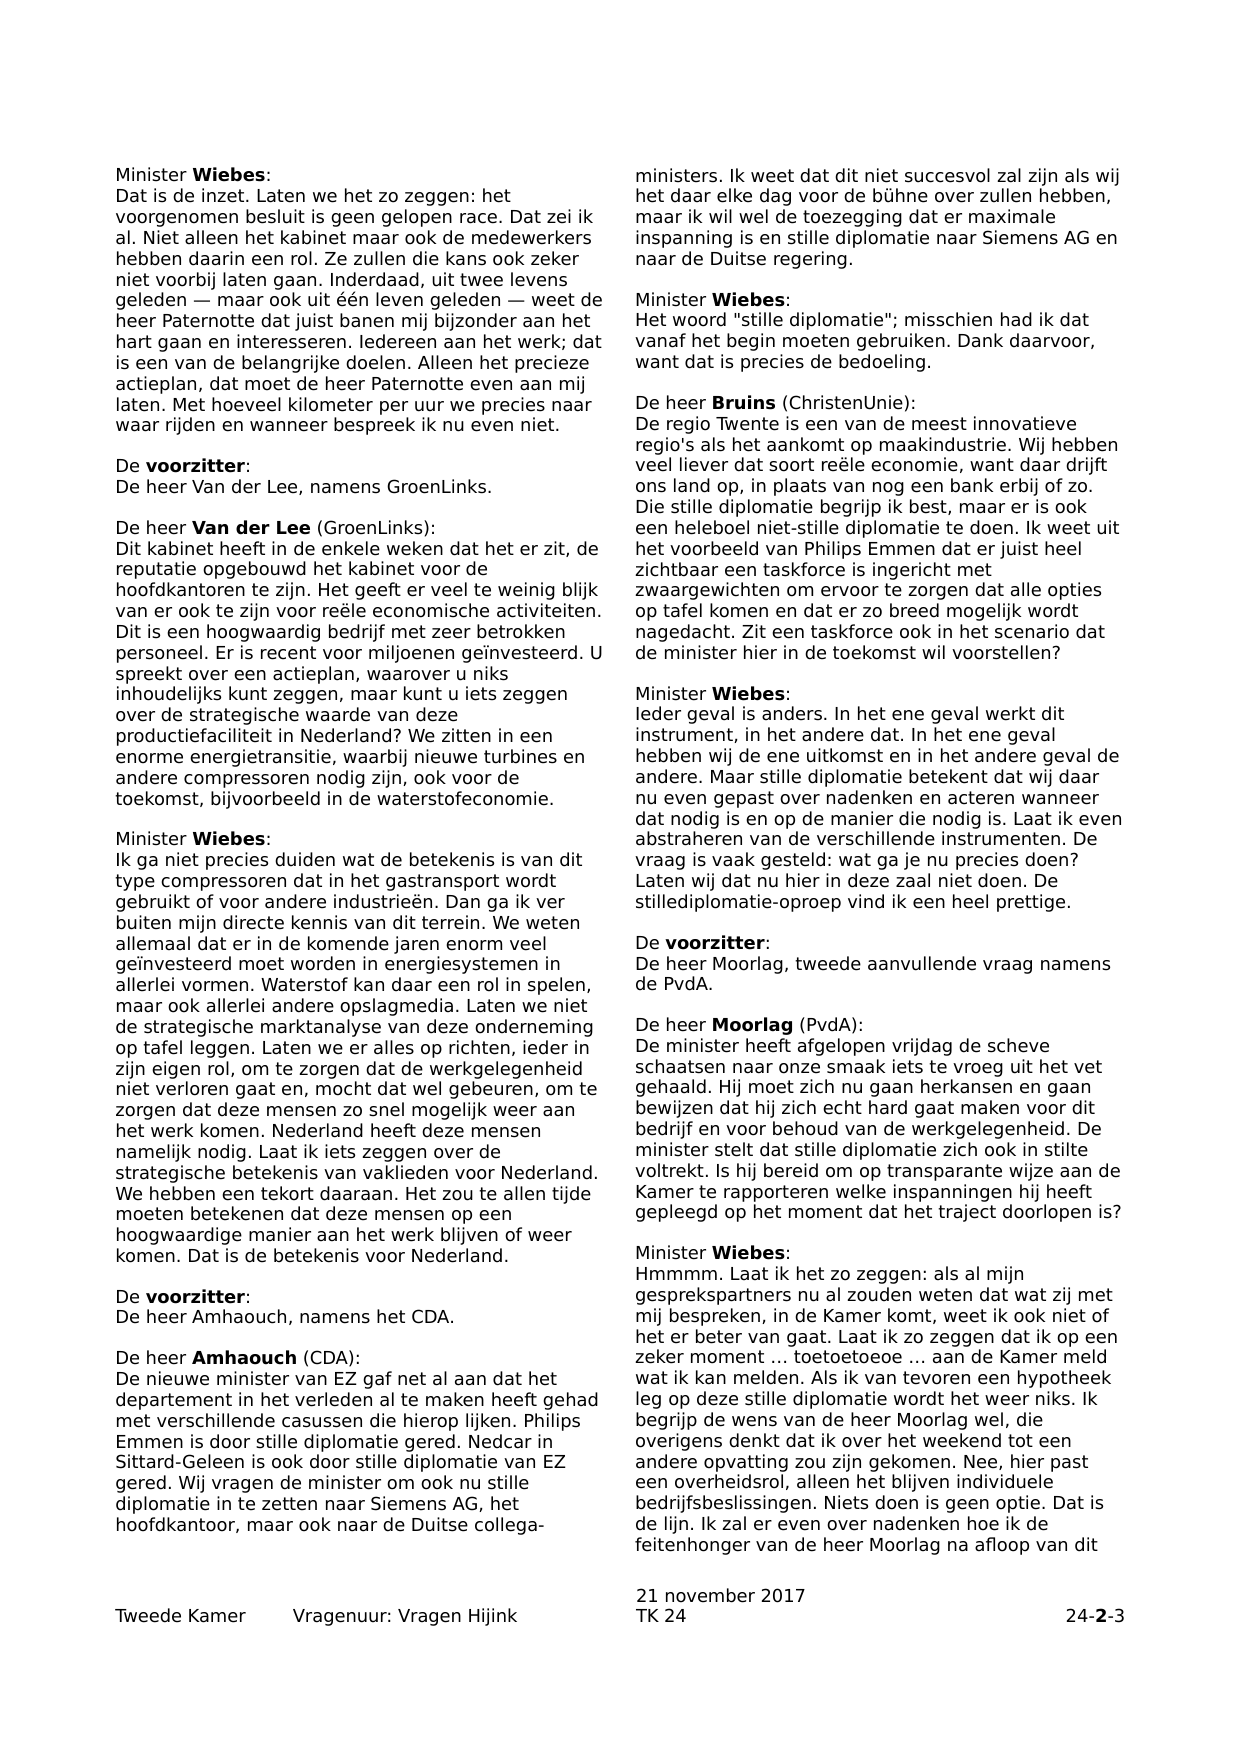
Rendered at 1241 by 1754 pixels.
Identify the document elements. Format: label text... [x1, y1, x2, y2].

text De voorzitter: [115, 1287, 605, 1307]
text De heer Amhaouch (CDA): [115, 1348, 605, 1369]
text Minister Wiebes: [635, 683, 1125, 704]
text De regio Twente is een van de meest innovatieve regio's als het aankomt op maakindustrie. Wij hebben veel liever dat soort reële economie, want daar drijft ons land op, in plaats van nog een bank erbij of zo. Die stille diplomatie begrijp ik best, maar er is ook een heleboel niet-stille diplomatie te doen. Ik weet uit het voorbeeld van Philips Emmen dat er juist heel zichtbaar een taskforce is ingericht met zwaargewichten om ervoor te zorgen dat alle opties op tafel komen en dat er zo breed mogelijk wordt nagedacht. Zit een taskforce ook in het scenario dat de minister hier in de toekomst wil voorstellen? [635, 413, 1125, 663]
text Minister Wiebes: [115, 165, 605, 186]
text De heer Van der Lee, namens GroenLinks. [115, 477, 605, 498]
text De nieuwe minister van EZ gaf net al aan dat het departement in het verleden al te maken heeft gehad met verschillende casussen die hierop lijken. Philips Emmen is door stille diplomatie gered. Nedcar in Sittard-Geleen is ook door stille diplomatie van EZ gered. Wij vragen de minister om ook nu stille diplomatie in te zetten naar Siemens AG, het hoofdkantoor, maar ook naar de Duitse collega- [115, 1369, 605, 1536]
text De heer Amhaouch, namens het CDA. [115, 1307, 605, 1328]
text De voorzitter: [635, 932, 1125, 953]
text De voorzitter: [115, 456, 605, 477]
text Het woord "stille diplomatie"; misschien had ik dat vanaf het begin moeten gebruiken. Dank daarvoor, want dat is precies de bedoeling. [635, 310, 1125, 373]
text ministers. Ik weet dat dit niet succesvol zal zijn als wij het daar elke dag voor de bühne over zullen hebben, maar ik wil wel de toezegging dat er maximale inspanning is en stille diplomatie naar Siemens AG en naar de Duitse regering. [635, 165, 1125, 269]
text Ik ga niet precies duiden wat de betekenis is van dit type compressoren dat in het gastransport wordt gebruikt of voor andere industrieën. Dan ga ik ver buiten mijn directe kennis van dit terrein. We weten allemaal dat er in de komende jaren enorm veel geïnvesteerd moet worden in energiesystemen in allerlei vormen. Waterstof kan daar een rol in spelen, maar ook allerlei andere opslagmedia. Laten we niet de strategische marktanalyse van deze onderneming op tafel leggen. Laten we er alles op richten, ieder in zijn eigen rol, om te zorgen dat de werkgelegenheid niet verloren gaat en, mocht dat wel gebeuren, om te zorgen dat deze mensen zo snel mogelijk weer aan het werk komen. Nederland heeft deze mensen namelijk nodig. Laat ik iets zeggen over de strategische betekenis van vaklieden voor Nederland. We hebben een tekort daaraan. Het zou te allen tijde moeten betekenen dat deze mensen op een hoogwaardige manier aan het werk blijven of weer komen. Dat is de betekenis voor Nederland. [115, 850, 605, 1267]
text Dat is de inzet. Laten we het zo zeggen: het voorgenomen besluit is geen gelopen race. Dat zei ik al. Niet alleen het kabinet maar ook de medewerkers hebben daarin een rol. Ze zullen die kans ook zeker niet voorbij laten gaan. Inderdaad, uit twee levens geleden — maar ook uit één leven geleden — weet de heer Paternotte dat juist banen mij bijzonder aan het hart gaan en interesseren. Iedereen aan het werk; dat is een van de belangrijke doelen. Alleen het precieze actieplan, dat moet de heer Paternotte even aan mij laten. Met hoeveel kilometer per uur we precies naar waar rijden en wanneer bespreek ik nu even niet. [115, 186, 605, 436]
text De heer Van der Lee (GroenLinks): [115, 518, 605, 538]
text Minister Wiebes: [115, 829, 605, 850]
text Minister Wiebes: [635, 289, 1125, 310]
text De heer Moorlag (PvdA): [635, 1015, 1125, 1036]
text De heer Moorlag, tweede aanvullende vraag namens de PvdA. [635, 953, 1125, 995]
text De minister heeft afgelopen vrijdag de scheve schaatsen naar onze smaak iets te vroeg uit het vet gehaald. Hij moet zich nu gaan herkansen en gaan bewijzen dat hij zich echt hard gaat maken voor dit bedrijf en voor behoud van de werkgelegenheid. De minister stelt dat stille diplomatie zich ook in stilte voltrekt. Is hij bereid om op transparante wijze aan de Kamer te rapporteren welke inspanningen hij heeft gepleegd op het moment dat het traject doorlopen is? [635, 1036, 1125, 1223]
text Dit kabinet heeft in de enkele weken dat het er zit, de reputatie opgebouwd het kabinet voor de hoofdkantoren te zijn. Het geeft er veel te weinig blijk van er ook te zijn voor reële economische activiteiten. Dit is een hoogwaardig bedrijf met zeer betrokken personeel. Er is recent voor miljoenen geïnvesteerd. U spreekt over een actieplan, waarover u niks inhoudelijks kunt zeggen, maar kunt u iets zeggen over de strategische waarde van deze productiefaciliteit in Nederland? We zitten in een enorme energietransitie, waarbij nieuwe turbines en andere compressoren nodig zijn, ook voor de toekomst, bijvoorbeeld in de waterstofeconomie. [115, 538, 605, 809]
text Ieder geval is anders. In het ene geval werkt dit instrument, in het andere dat. In het ene geval hebben wij de ene uitkomst en in het andere geval de andere. Maar stille diplomatie betekent dat wij daar nu even gepast over nadenken en acteren wanneer dat nodig is en op de manier die nodig is. Laat ik even abstraheren van de verschillende instrumenten. De vraag is vaak gesteld: wat ga je nu precies doen? Laten wij dat nu hier in deze zaal niet doen. De stillediplomatie-oproep vind ik een heel prettige. [635, 704, 1125, 912]
text Hmmmm. Laat ik het zo zeggen: als al mijn gesprekspartners nu al zouden weten dat wat zij met mij bespreken, in de Kamer komt, weet ik ook niet of het er beter van gaat. Laat ik zo zeggen dat ik op een zeker moment … toetoetoeoe … aan de Kamer meld wat ik kan melden. Als ik van tevoren een hypotheek leg op deze stille diplomatie wordt het weer niks. Ik begrijp de wens van de heer Moorlag wel, die overigens denkt dat ik over het weekend tot een andere opvatting zou zijn gekomen. Nee, hier past een overheidsrol, alleen het blijven individuele bedrijfsbeslissingen. Niets doen is geen optie. Dat is de lijn. Ik zal er even over nadenken hoe ik de feitenhonger van de heer Moorlag na afloop van dit [635, 1264, 1125, 1556]
text Minister Wiebes: [635, 1243, 1125, 1264]
text De heer Bruins (ChristenUnie): [635, 393, 1125, 413]
